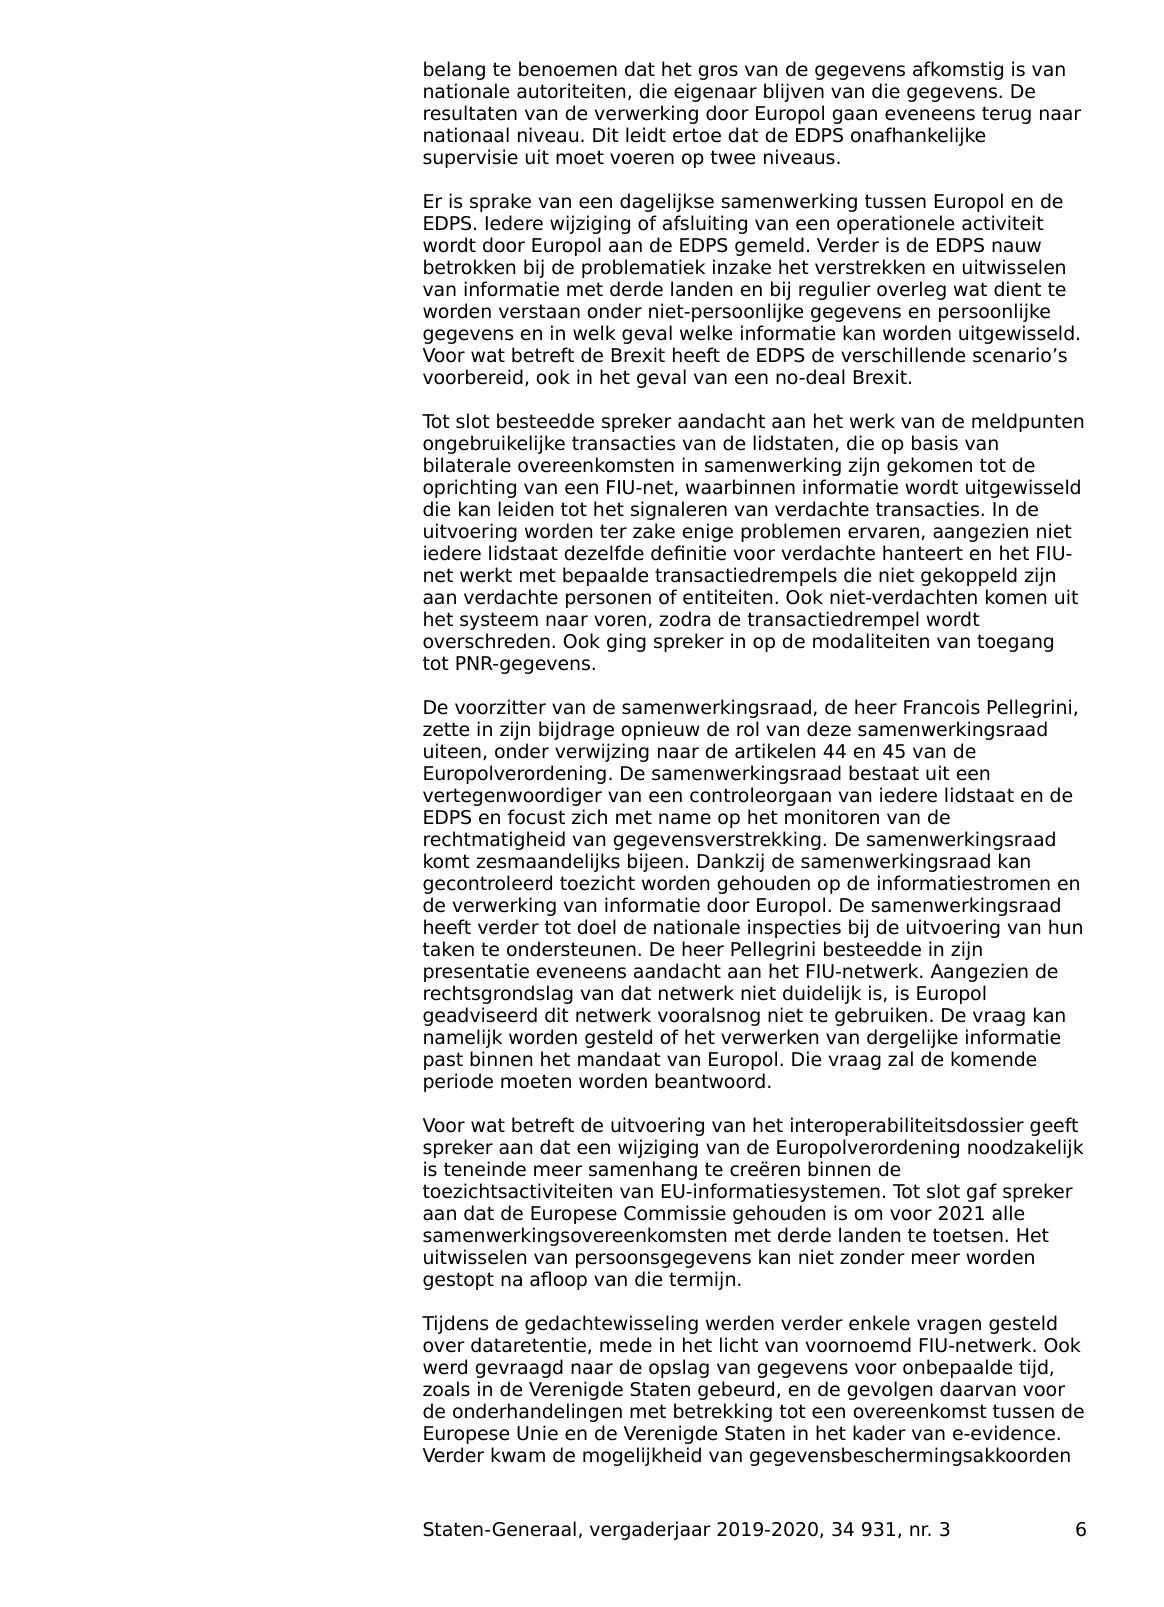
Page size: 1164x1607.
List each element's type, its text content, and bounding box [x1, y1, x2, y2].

text Er is sprake van een dagelijkse samenwerking tussen Europol en de EDPS. Iedere wijziging of afsluiting van een operationele activiteit wordt door Europol aan de EDPS gemeld. Verder is de EDPS nauw betrokken bij de problematiek inzake het verstrekken en uitwisselen van informatie met derde landen en bij regulier overleg wat dient te worden verstaan onder niet-persoonlijke gegevens en persoonlijke gegevens en in welk geval welke informatie kan worden uitgewisseld. Voor wat betreft de Brexit heeft de EDPS de verschillende scenario’s voorbereid, ook in het geval van een no-deal Brexit. [422, 191, 1087, 389]
text Voor wat betreft de uitvoering van het interoperabiliteitsdossier geeft spreker aan dat een wijziging van de Europolverordening noodzakelijk is teneinde meer samenhang te creëren binnen de toezichtsactiviteiten van EU-informatiesystemen. Tot slot gaf spreker aan dat de Europese Commissie gehouden is om voor 2021 alle samenwerkingsovereenkomsten met derde landen te toetsen. Het uitwisselen van persoonsgegevens kan niet zonder meer worden gestopt na afloop van die termijn. [422, 1115, 1087, 1291]
text Tot slot besteedde spreker aandacht aan het werk van de meldpunten ongebruikelijke transacties van de lidstaten, die op basis van bilaterale overeenkomsten in samenwerking zijn gekomen tot de oprichting van een FIU-net, waarbinnen informatie wordt uitgewisseld die kan leiden tot het signaleren van verdachte transacties. In de uitvoering worden ter zake enige problemen ervaren, aangezien niet iedere lidstaat dezelfde definitie voor verdachte hanteert en het FIU-net werkt met bepaalde transactiedrempels die niet gekoppeld zijn aan verdachte personen of entiteiten. Ook niet-verdachten komen uit het systeem naar voren, zodra de transactiedrempel wordt overschreden. Ook ging spreker in op de modaliteiten van toegang tot PNR-gegevens. [422, 411, 1087, 675]
text De voorzitter van de samenwerkingsraad, de heer Francois Pellegrini, zette in zijn bijdrage opnieuw de rol van deze samenwerkingsraad uiteen, onder verwijzing naar de artikelen 44 en 45 van de Europolverordening. De samenwerkingsraad bestaat uit een vertegenwoordiger van een controleorgaan van iedere lidstaat en de EDPS en focust zich met name op het monitoren van de rechtmatigheid van gegevensverstrekking. De samenwerkingsraad komt zesmaandelijks bijeen. Dankzij de samenwerkingsraad kan gecontroleerd toezicht worden gehouden op de informatiestromen en de verwerking van informatie door Europol. De samenwerkingsraad heeft verder tot doel de nationale inspecties bij de uitvoering van hun taken te ondersteunen. De heer Pellegrini besteedde in zijn presentatie eveneens aandacht aan het FIU-netwerk. Aangezien de rechtsgrondslag van dat netwerk niet duidelijk is, is Europol geadviseerd dit netwerk vooralsnog niet te gebruiken. De vraag kan namelijk worden gesteld of het verwerken van dergelijke informatie past binnen het mandaat van Europol. Die vraag zal de komende periode moeten worden beantwoord. [422, 697, 1087, 1093]
text belang te benoemen dat het gros van de gegevens afkomstig is van nationale autoriteiten, die eigenaar blijven van die gegevens. De resultaten van de verwerking door Europol gaan eveneens terug naar nationaal niveau. Dit leidt ertoe dat de EDPS onafhankelijke supervisie uit moet voeren op twee niveaus. [422, 59, 1087, 169]
text Tijdens de gedachtewisseling werden verder enkele vragen gesteld over dataretentie, mede in het licht van voornoemd FIU-netwerk. Ook werd gevraagd naar de opslag van gegevens voor onbepaalde tijd, zoals in de Verenigde Staten gebeurd, en de gevolgen daarvan voor de onderhandelingen met betrekking tot een overeenkomst tussen de Europese Unie en de Verenigde Staten in het kader van e-evidence. Verder kwam de mogelijkheid van gegevensbeschermingsakkoorden [422, 1313, 1087, 1467]
